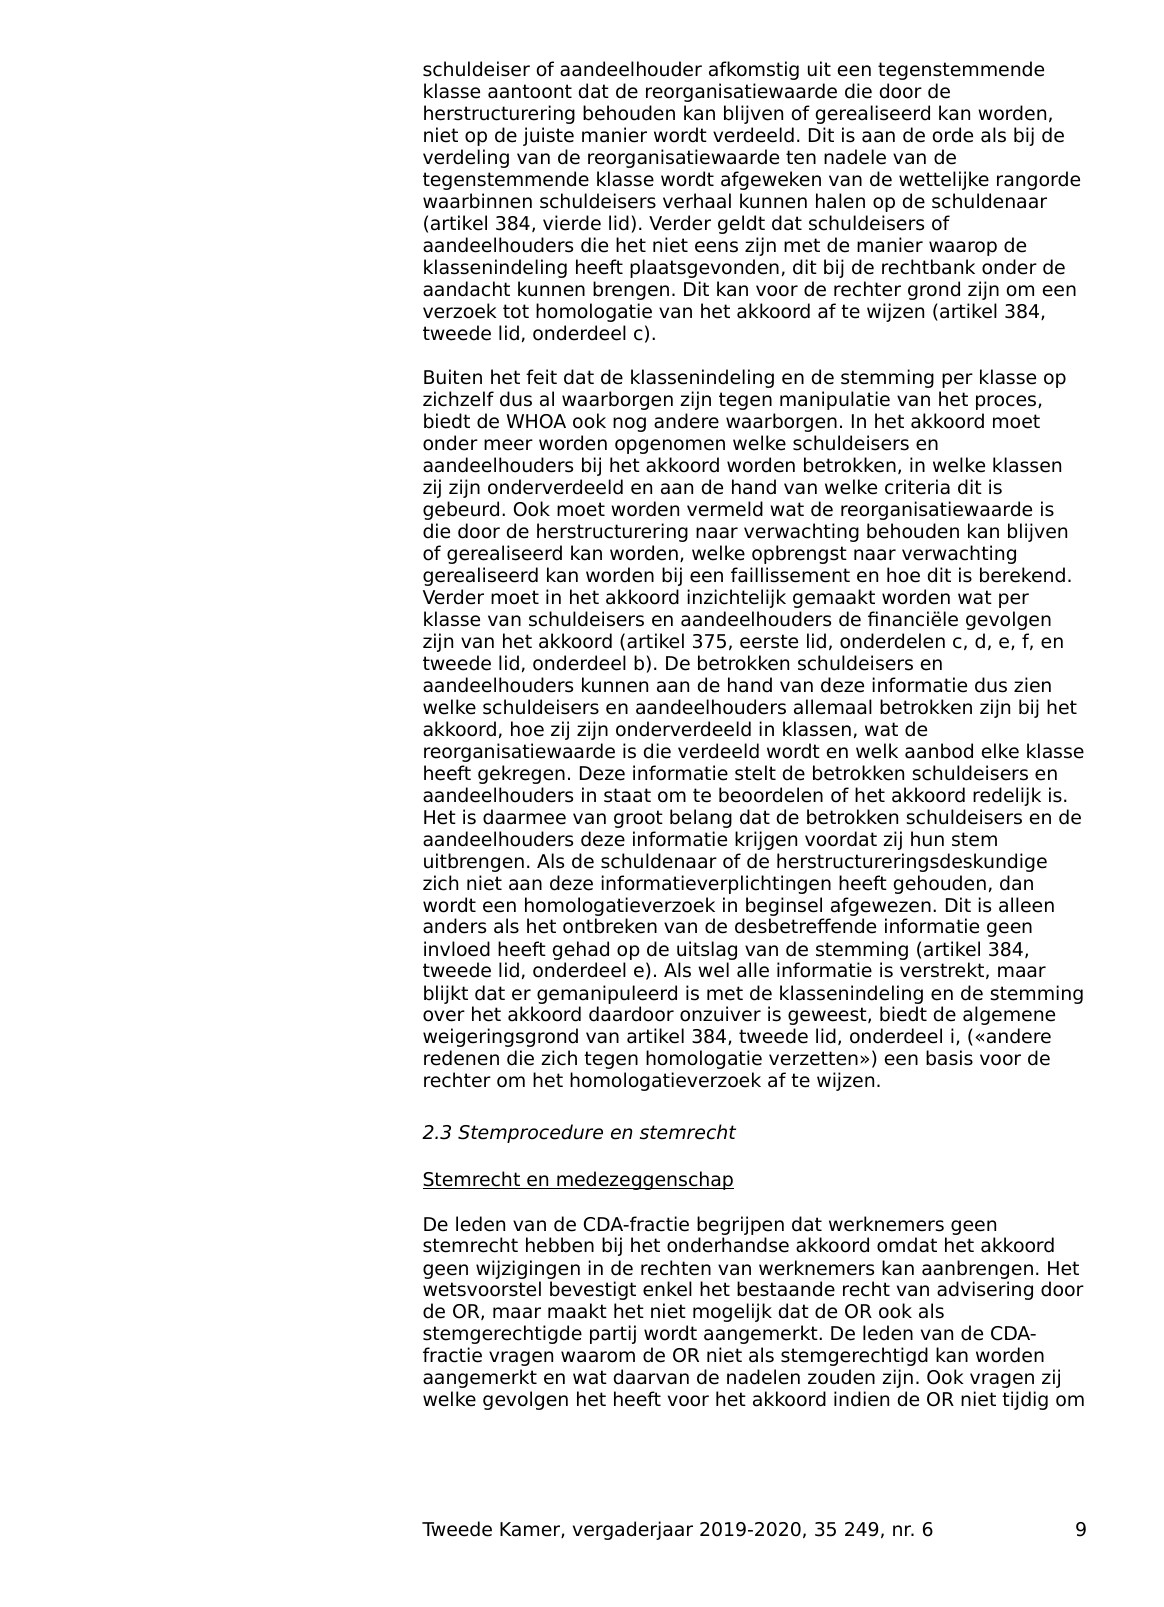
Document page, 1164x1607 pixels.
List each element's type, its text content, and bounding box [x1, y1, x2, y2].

subtitle Stemrecht en medezeggenschap [422, 1169, 1087, 1191]
text De leden van de CDA-fractie begrijpen dat werknemers geen stemrecht hebben bij het onderhandse akkoord omdat het akkoord geen wijzigingen in de rechten van werknemers kan aanbrengen. Het wetsvoorstel bevestigt enkel het bestaande recht van advisering door de OR, maar maakt het niet mogelijk dat de OR ook als stemgerechtigde partij wordt aangemerkt. De leden van de CDA-fractie vragen waarom de OR niet als stemgerechtigd kan worden aangemerkt en wat daarvan de nadelen zouden zijn. Ook vragen zij welke gevolgen het heeft voor het akkoord indien de OR niet tijdig om [422, 1213, 1087, 1411]
subtitle 2.3 Stemprocedure en stemrecht [422, 1122, 1087, 1144]
text Buiten het feit dat de klassenindeling en de stemming per klasse op zichzelf dus al waarborgen zijn tegen manipulatie van het proces, biedt de WHOA ook nog andere waarborgen. In het akkoord moet onder meer worden opgenomen welke schuldeisers en aandeelhouders bij het akkoord worden betrokken, in welke klassen zij zijn onderverdeeld en aan de hand van welke criteria dit is gebeurd. Ook moet worden vermeld wat de reorganisatiewaarde is die door de herstructurering naar verwachting behouden kan blijven of gerealiseerd kan worden, welke opbrengst naar verwachting gerealiseerd kan worden bij een faillissement en hoe dit is berekend. Verder moet in het akkoord inzichtelijk gemaakt worden wat per klasse van schuldeisers en aandeelhouders de financiële gevolgen zijn van het akkoord (artikel 375, eerste lid, onderdelen c, d, e, f, en tweede lid, onderdeel b). De betrokken schuldeisers en aandeelhouders kunnen aan de hand van deze informatie dus zien welke schuldeisers en aandeelhouders allemaal betrokken zijn bij het akkoord, hoe zij zijn onderverdeeld in klassen, wat de reorganisatiewaarde is die verdeeld wordt en welk aanbod elke klasse heeft gekregen. Deze informatie stelt de betrokken schuldeisers en aandeelhouders in staat om te beoordelen of het akkoord redelijk is. Het is daarmee van groot belang dat de betrokken schuldeisers en de aandeelhouders deze informatie krijgen voordat zij hun stem uitbrengen. Als de schuldenaar of de herstructureringsdeskundige zich niet aan deze informatieverplichtingen heeft gehouden, dan wordt een homologatieverzoek in beginsel afgewezen. Dit is alleen anders als het ontbreken van de desbetreffende informatie geen invloed heeft gehad op de uitslag van de stemming (artikel 384, tweede lid, onderdeel e). Als wel alle informatie is verstrekt, maar blijkt dat er gemanipuleerd is met de klassenindeling en de stemming over het akkoord daardoor onzuiver is geweest, biedt de algemene weigeringsgrond van artikel 384, tweede lid, onderdeel i, («andere redenen die zich tegen homologatie verzetten») een basis voor de rechter om het homologatieverzoek af te wijzen. [422, 367, 1087, 1092]
text schuldeiser of aandeelhouder afkomstig uit een tegenstemmende klasse aantoont dat de reorganisatiewaarde die door de herstructurering behouden kan blijven of gerealiseerd kan worden, niet op de juiste manier wordt verdeeld. Dit is aan de orde als bij de verdeling van de reorganisatiewaarde ten nadele van de tegenstemmende klasse wordt afgeweken van de wettelijke rangorde waarbinnen schuldeisers verhaal kunnen halen op de schuldenaar (artikel 384, vierde lid). Verder geldt dat schuldeisers of aandeelhouders die het niet eens zijn met de manier waarop de klassenindeling heeft plaatsgevonden, dit bij de rechtbank onder de aandacht kunnen brengen. Dit kan voor de rechter grond zijn om een verzoek tot homologatie van het akkoord af te wijzen (artikel 384, tweede lid, onderdeel c). [422, 59, 1087, 345]
